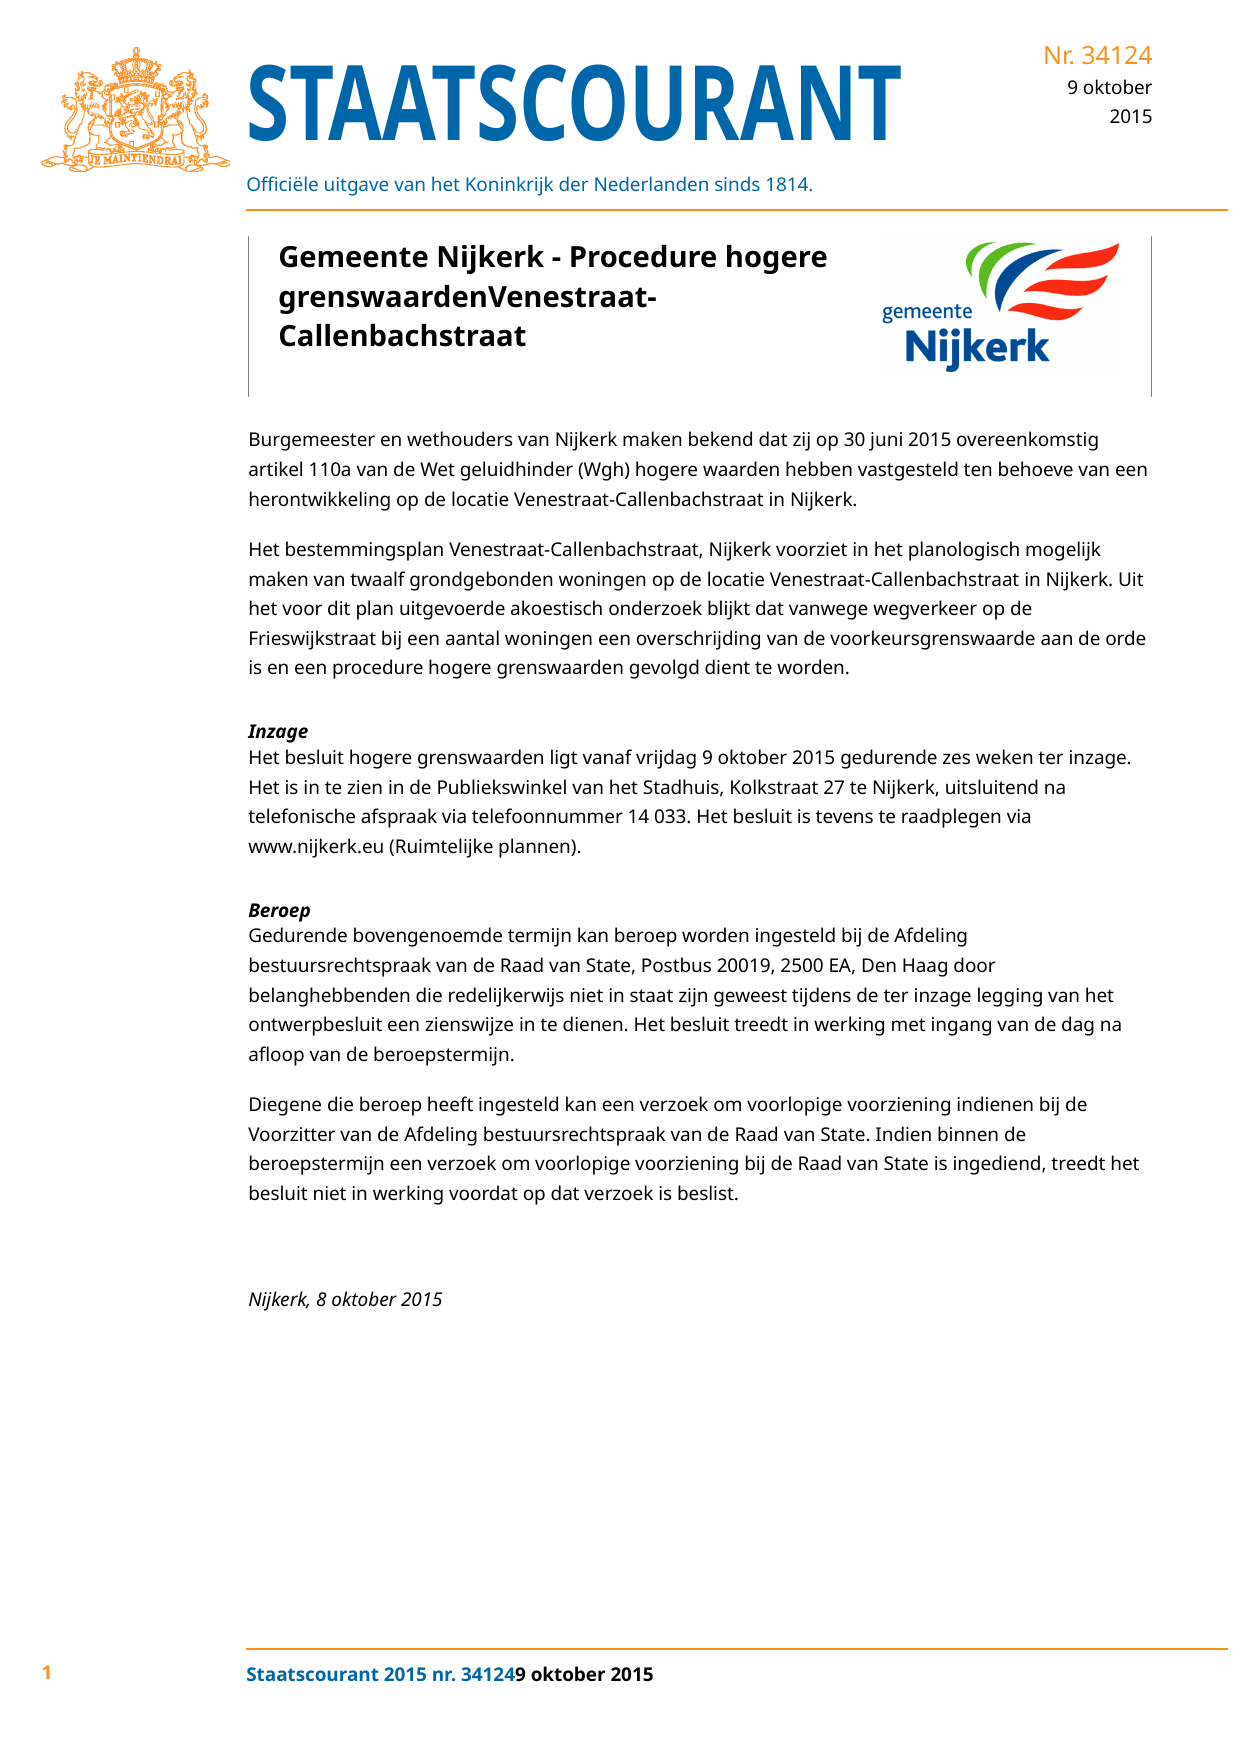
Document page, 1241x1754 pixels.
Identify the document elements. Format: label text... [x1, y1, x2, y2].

text Beroep [248, 897, 1152, 923]
text Nijkerk, 8 oktober 2015 [248, 1286, 1152, 1312]
text Gedurende bovengenoemde termijn kan beroep worden ingesteld bij de Afdeling bestuursrechtspraak van de Raad van State, Postbus 20019, 2500 EA, Den Haag door belanghebbenden die redelijkerwijs niet in staat zijn geweest tijdens de ter inzage legging van het ontwerpbesluit een zienswijze in te dienen. Het besluit treedt in werking met ingang van de dag na afloop van de beroepstermijn. [248, 923, 1152, 1067]
text Het besluit hogere grenswaarden ligt vanaf vrijdag 9 oktober 2015 gedurende zes weken ter inzage. Het is in te zien in de Publiekswinkel van het Stadhuis, Kolkstraat 27 te Nijkerk, uitsluitend na telefonische afspraak via telefoonnummer 14 033. Het besluit is tevens te raadplegen via www.nijkerk.eu (Ruimtelijke plannen). [248, 744, 1152, 859]
text Burgemeester en wethouders van Nijkerk maken bekend dat zij op 30 juni 2015 overeenkomstig artikel 110a van de Wet geluidhinder (Wgh) hogere waarden hebben vastgesteld ten behoeve van een herontwikkeling op de locatie Venestraat-Callenbachstraat in Nijkerk. [248, 427, 1152, 512]
text Inzage [248, 718, 1152, 744]
table_header [850, 236, 1151, 397]
picture [882, 236, 1119, 372]
text Het bestemmingsplan Venestraat-Callenbachstraat, Nijkerk voorziet in het planologisch mogelijk maken van twaalf grondgebonden woningen op de locatie Venestraat-Callenbachstraat in Nijkerk. Uit het voor dit plan uitgevoerde akoestisch onderzoek blijkt dat vanwege wegverkeer op de Frieswijkstraat bij een aantal woningen een overschrijding van de voorkeursgrenswaarde aan de orde is en een procedure hogere grenswaarden gevolgd dient te worden. [248, 536, 1152, 680]
table_header Gemeente Nijkerk - Procedure hogere grenswaardenVenestraat-Callenbachstraat [249, 236, 850, 397]
picture [41, 47, 231, 172]
text Diegene die beroep heeft ingesteld kan een verzoek om voorlopige voorziening indienen bij de Voorzitter van de Afdeling bestuursrechtspraak van de Raad van State. Indien binnen de beroepstermijn een verzoek om voorlopige voorziening bij de Raad van State is ingediend, treedt het besluit niet in werking voordat op dat verzoek is beslist. [248, 1091, 1152, 1206]
